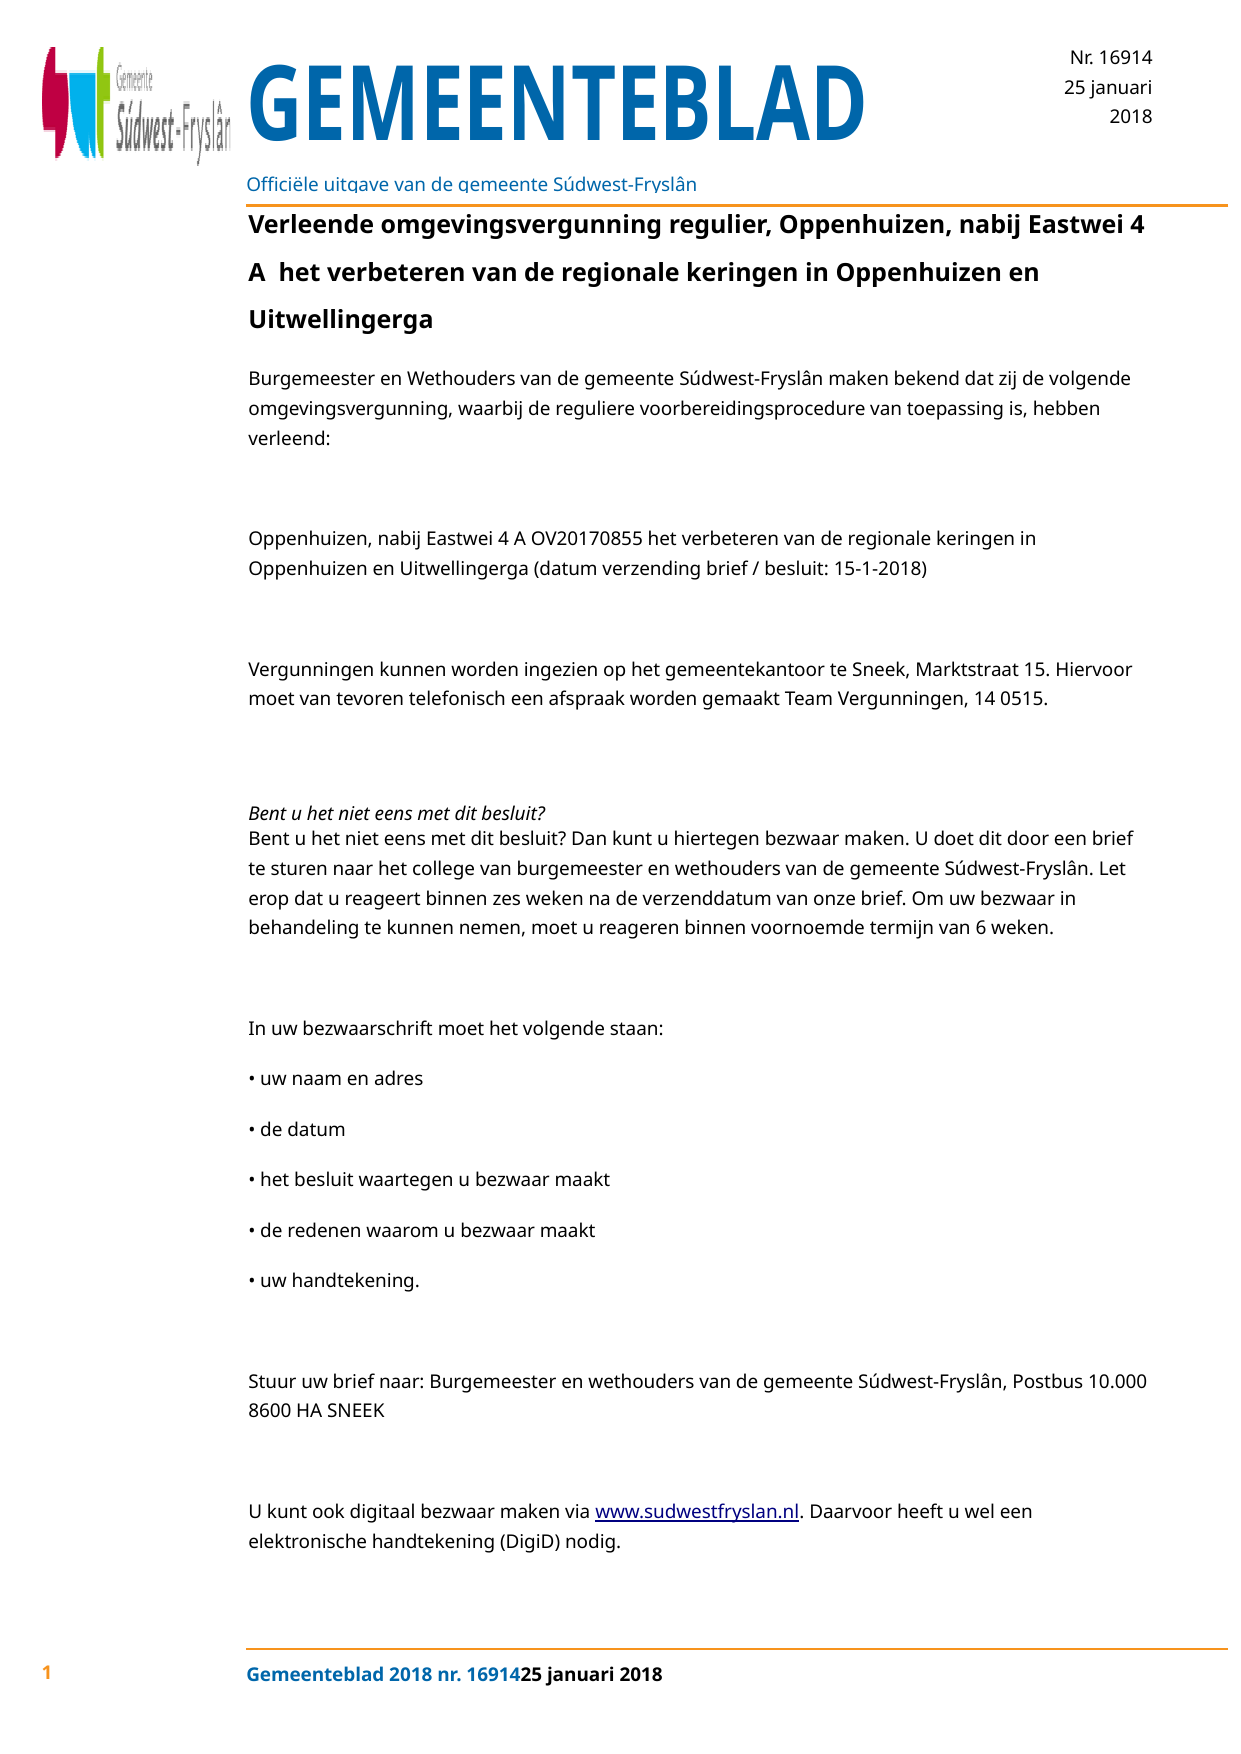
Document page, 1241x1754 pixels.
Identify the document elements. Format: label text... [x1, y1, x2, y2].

picture [41, 47, 231, 172]
text Burgemeester en Wethouders van de gemeente Súdwest-Fryslân maken bekend dat zij de volgende omgevingsvergunning, waarbij de reguliere voorbereidingsprocedure van toepassing is, hebben verleend: [248, 366, 1152, 450]
text U kunt ook digitaal bezwaar maken via www.sudwestfryslan.nl. Daarvoor heeft u wel een elektronische handtekening (DigiD) nodig. [248, 1498, 1152, 1554]
text Oppenhuizen, nabij Eastwei 4 A OV20170855 het verbeteren van de regionale keringen in Oppenhuizen en Uitwellingerga (datum verzending brief / besluit: 15-1-2018) [248, 526, 1152, 581]
text In uw bezwaarschrift moet het volgende staan: [248, 1015, 1152, 1041]
text Stuur uw brief naar: Burgemeester en wethouders van de gemeente Súdwest-Fryslân, Postbus 10.000 8600 HA SNEEK [248, 1368, 1152, 1423]
text • de redenen waarom u bezwaar maakt [248, 1217, 1152, 1243]
text • uw handtekening. [248, 1267, 1152, 1293]
text Vergunningen kunnen worden ingezien op het gemeentekantoor te Sneek, Marktstraat 15. Hiervoor moet van tevoren telefonisch een afspraak worden gemaakt Team Vergunningen, 14 0515. [248, 656, 1152, 711]
text Bent u het niet eens met dit besluit? [248, 800, 1152, 826]
text Verleende omgevingsvergunning regulier, Oppenhuizen, nabij Eastwei 4 A het verbeteren van de regionale keringen in Oppenhuizen en Uitwellingerga [248, 207, 1152, 336]
text • de datum [248, 1116, 1152, 1142]
text Bent u het niet eens met dit besluit? Dan kunt u hiertegen bezwaar maken. U doet dit door een brief te sturen naar het college van burgemeester en wethouders van de gemeente Súdwest-Fryslân. Let erop dat u reageert binnen zes weken na de verzenddatum van onze brief. Om uw bezwaar in behandeling te kunnen nemen, moet u reageren binnen voornoemde termijn van 6 weken. [248, 826, 1152, 940]
text • uw naam en adres [248, 1066, 1152, 1091]
text • het besluit waartegen u bezwaar maakt [248, 1166, 1152, 1192]
